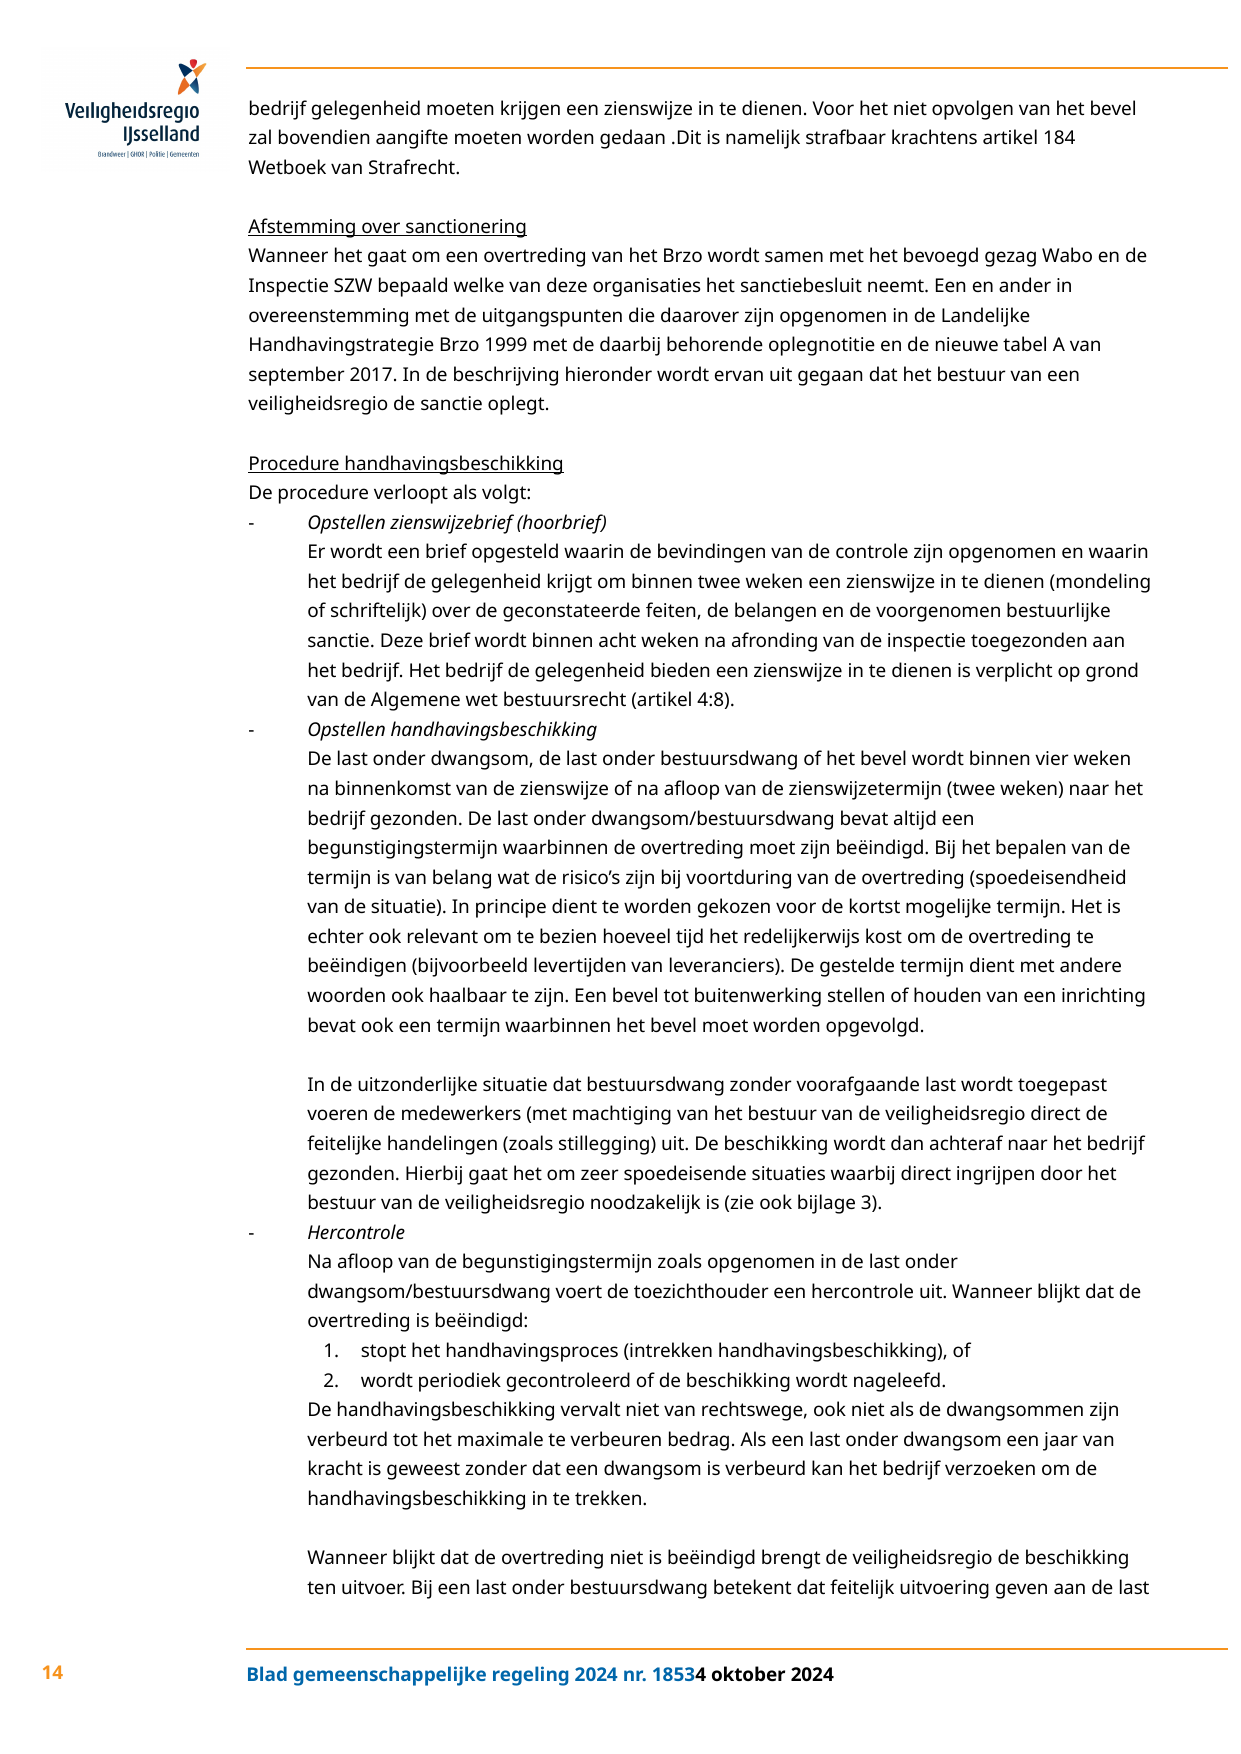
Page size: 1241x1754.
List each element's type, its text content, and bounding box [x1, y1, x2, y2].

list Hercontrole [248, 1219, 1152, 1245]
picture [41, 47, 231, 172]
text Wanneer het gaat om een overtreding van het Brzo wordt samen met het bevoegd gezag Wabo en de Inspectie SZW bepaald welke van deze organisaties het sanctiebesluit neemt. Een en ander in overeenstemming met de uitgangspunten die daarover zijn opgenomen in de Landelijke Handhavingstrategie Brzo 1999 met de daarbij behorende oplegnotitie en de nieuwe tabel A van september 2017. In de beschrijving hieronder wordt ervan uit gegaan dat het bestuur van een veiligheidsregio de sanctie oplegt. [248, 243, 1152, 416]
list Opstellen zienswijzebrief (hoorbrief) [248, 509, 1152, 535]
text Procedure handhavingsbeschikking [248, 450, 1152, 476]
list Er wordt een brief opgesteld waarin de bevindingen van de controle zijn opgenomen en waarin het bedrijf de gelegenheid krijgt om binnen twee weken een zienswijze in te dienen (mondeling of schriftelijk) over de geconstateerde feiten, de belangen en de voorgenomen bestuurlijke sanctie. Deze brief wordt binnen acht weken na afronding van de inspectie toegezonden aan het bedrijf. Het bedrijf de gelegenheid bieden een zienswijze in te dienen is verplicht op grond van de Algemene wet bestuursrecht (artikel 4:8). [248, 538, 1152, 712]
list Opstellen handhavingsbeschikking [248, 716, 1152, 742]
list In de uitzonderlijke situatie dat bestuursdwang zonder voorafgaande last wordt toegepast voeren de medewerkers (met machtiging van het bestuur van de veiligheidsregio direct de feitelijke handelingen (zoals stillegging) uit. De beschikking wordt dan achteraf naar het bedrijf gezonden. Hierbij gaat het om zeer spoedeisende situaties waarbij direct ingrijpen door het bestuur van de veiligheidsregio noodzakelijk is (zie ook bijlage 3). [248, 1071, 1152, 1215]
list stopt het handhavingsproces (intrekken handhavingsbeschikking), of [323, 1337, 1152, 1363]
text De procedure verloopt als volgt: [248, 479, 1152, 505]
list De handhavingsbeschikking vervalt niet van rechtswege, ook niet als de dwangsommen zijn verbeurd tot het maximale te verbeuren bedrag. Als een last onder dwangsom een jaar van kracht is geweest zonder dat een dwangsom is verbeurd kan het bedrijf verzoeken om de handhavingsbeschikking in te trekken. [248, 1396, 1152, 1511]
list Na afloop van de begunstigingstermijn zoals opgenomen in de last onder dwangsom/bestuursdwang voert de toezichthouder een hercontrole uit. Wanneer blijkt dat de overtreding is beëindigd: [248, 1248, 1152, 1333]
text Afstemming over sanctionering [248, 213, 1152, 239]
list De last onder dwangsom, de last onder bestuursdwang of het bevel wordt binnen vier weken na binnenkomst van de zienswijze of na afloop van de zienswijzetermijn (twee weken) naar het bedrijf gezonden. De last onder dwangsom/bestuursdwang bevat altijd een begunstigingstermijn waarbinnen de overtreding moet zijn beëindigd. Bij het bepalen van de termijn is van belang wat de risico’s zijn bij voortduring van de overtreding (spoedeisendheid van de situatie). In principe dient te worden gekozen voor de kortst mogelijke termijn. Het is echter ook relevant om te bezien hoeveel tijd het redelijkerwijs kost om de overtreding te beëindigen (bijvoorbeeld levertijden van leveranciers). De gestelde termijn dient met andere woorden ook haalbaar te zijn. Een bevel tot buitenwerking stellen of houden van een inrichting bevat ook een termijn waarbinnen het bevel moet worden opgevolgd. [248, 746, 1152, 1038]
text bedrijf gelegenheid moeten krijgen een zienswijze in te dienen. Voor het niet opvolgen van het bevel zal bovendien aangifte moeten worden gedaan .Dit is namelijk strafbaar krachtens artikel 184 Wetboek van Strafrecht. [248, 95, 1152, 180]
list wordt periodiek gecontroleerd of de beschikking wordt nageleefd. [323, 1367, 1152, 1393]
list Wanneer blijkt dat de overtreding niet is beëindigd brengt de veiligheidsregio de beschikking ten uitvoer. Bij een last onder bestuursdwang betekent dat feitelijk uitvoering geven aan de last [248, 1544, 1152, 1600]
